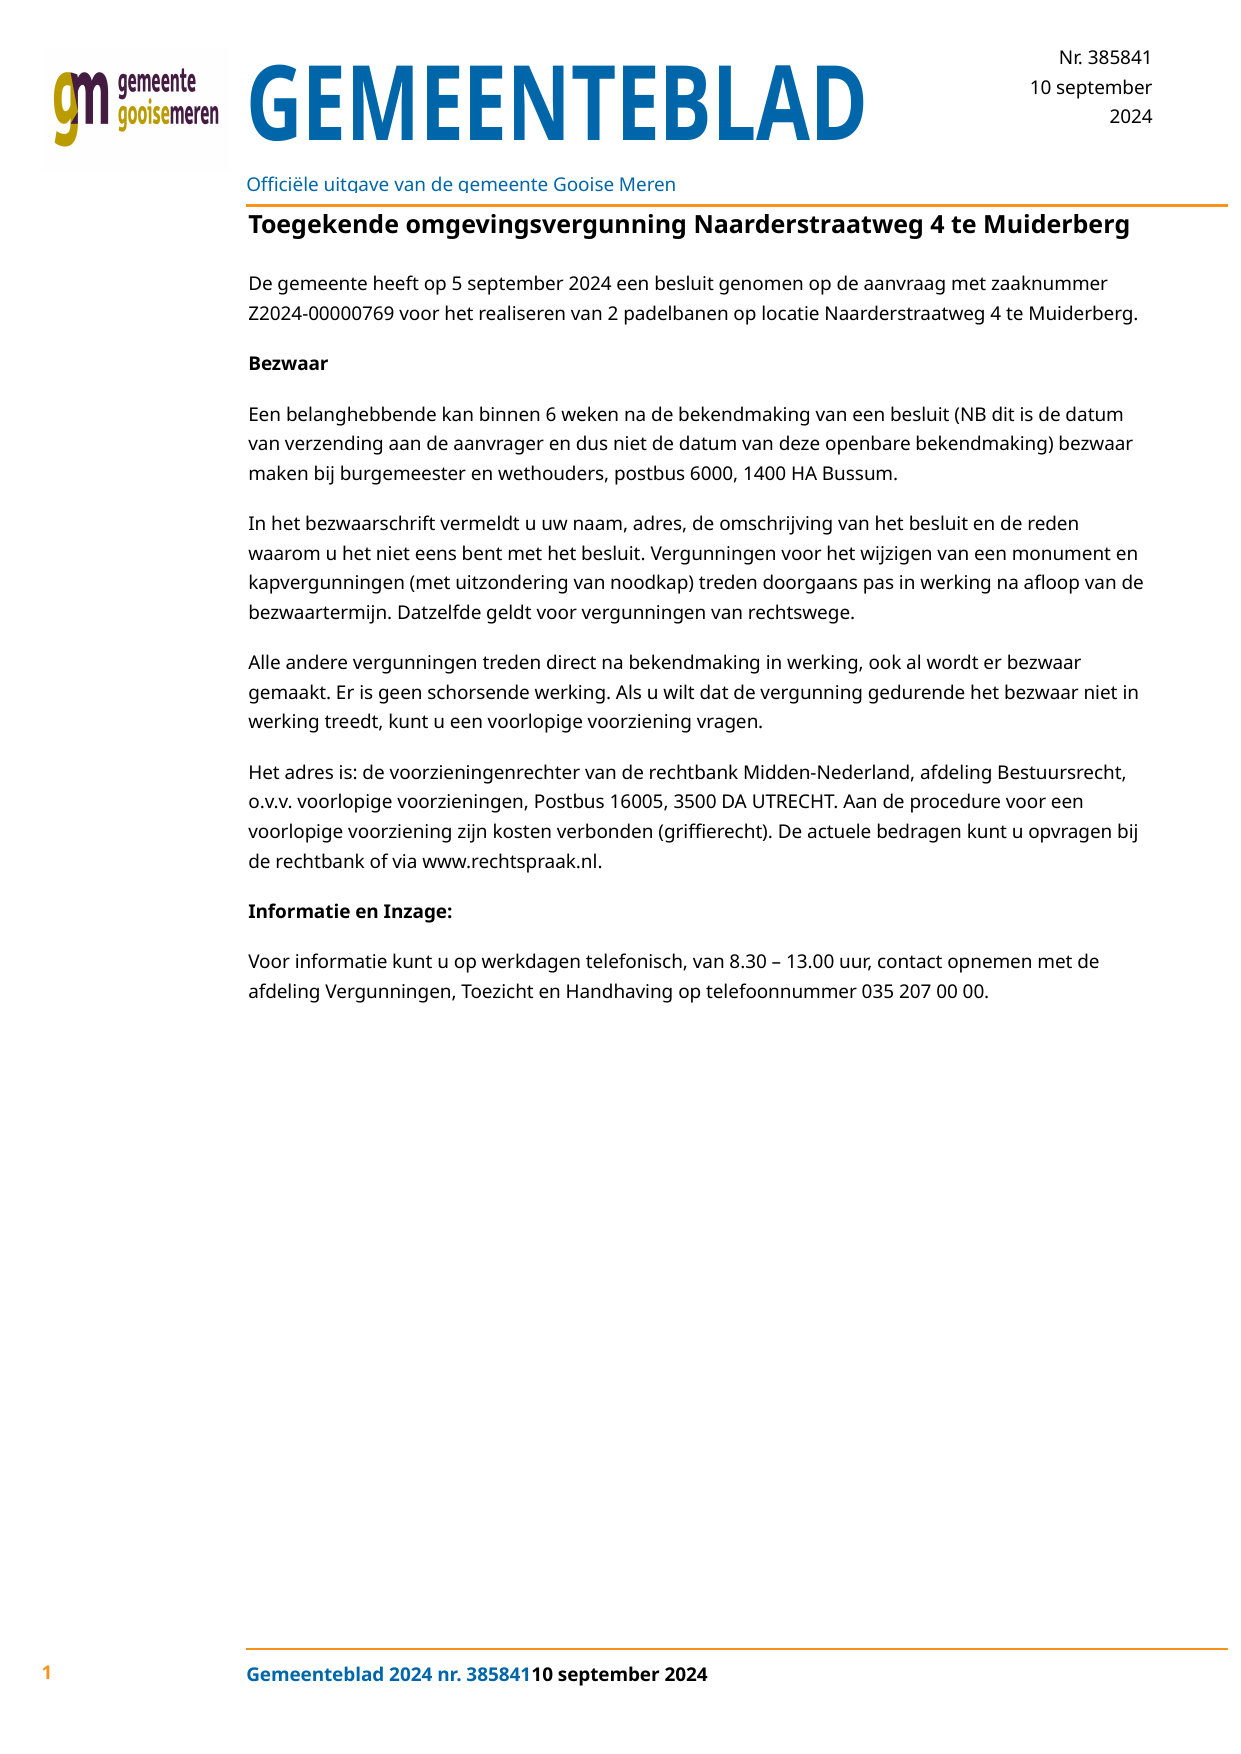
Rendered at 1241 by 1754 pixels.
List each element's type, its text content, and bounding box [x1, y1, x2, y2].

text Voor informatie kunt u op werkdagen telefonisch, van 8.30 – 13.00 uur, contact opnemen met de afdeling Vergunningen, Toezicht en Handhaving op telefoonnummer 035 207 00 00. [248, 949, 1152, 1004]
text Bezwaar [248, 350, 1152, 376]
picture [41, 47, 231, 172]
text Een belanghebbende kan binnen 6 weken na de bekendmaking van een besluit (NB dit is de datum van verzending aan de aanvrager en dus niet de datum van deze openbare bekendmaking) bezwaar maken bij burgemeester en wethouders, postbus 6000, 1400 HA Bussum. [248, 401, 1152, 486]
text Alle andere vergunningen treden direct na bekendmaking in werking, ook al wordt er bezwaar gemaakt. Er is geen schorsende werking. Als u wilt dat de vergunning gedurende het bezwaar niet in werking treedt, kunt u een voorlopige voorziening vragen. [248, 649, 1152, 734]
text De gemeente heeft op 5 september 2024 een besluit genomen op de aanvraag met zaaknummer Z2024-00000769 voor het realiseren van 2 padelbanen op locatie Naarderstraatweg 4 te Muiderberg. [248, 270, 1152, 326]
text Informatie en Inzage: [248, 898, 1152, 924]
text In het bezwaarschrift vermeldt u uw naam, adres, de omschrijving van het besluit en de reden waarom u het niet eens bent met het besluit. Vergunningen voor het wijzigen van een monument en kapvergunningen (met uitzondering van noodkap) treden doorgaans pas in werking na afloop van de bezwaartermijn. Datzelfde geldt voor vergunningen van rechtswege. [248, 510, 1152, 625]
text Toegekende omgevingsvergunning Naarderstraatweg 4 te Muiderberg [248, 207, 1152, 241]
text Het adres is: de voorzieningenrechter van de rechtbank Midden-Nederland, afdeling Bestuursrecht, o.v.v. voorlopige voorzieningen, Postbus 16005, 3500 DA UTRECHT. Aan de procedure voor een voorlopige voorziening zijn kosten verbonden (griffierecht). De actuele bedragen kunt u opvragen bij de rechtbank of via www.rechtspraak.nl. [248, 759, 1152, 873]
